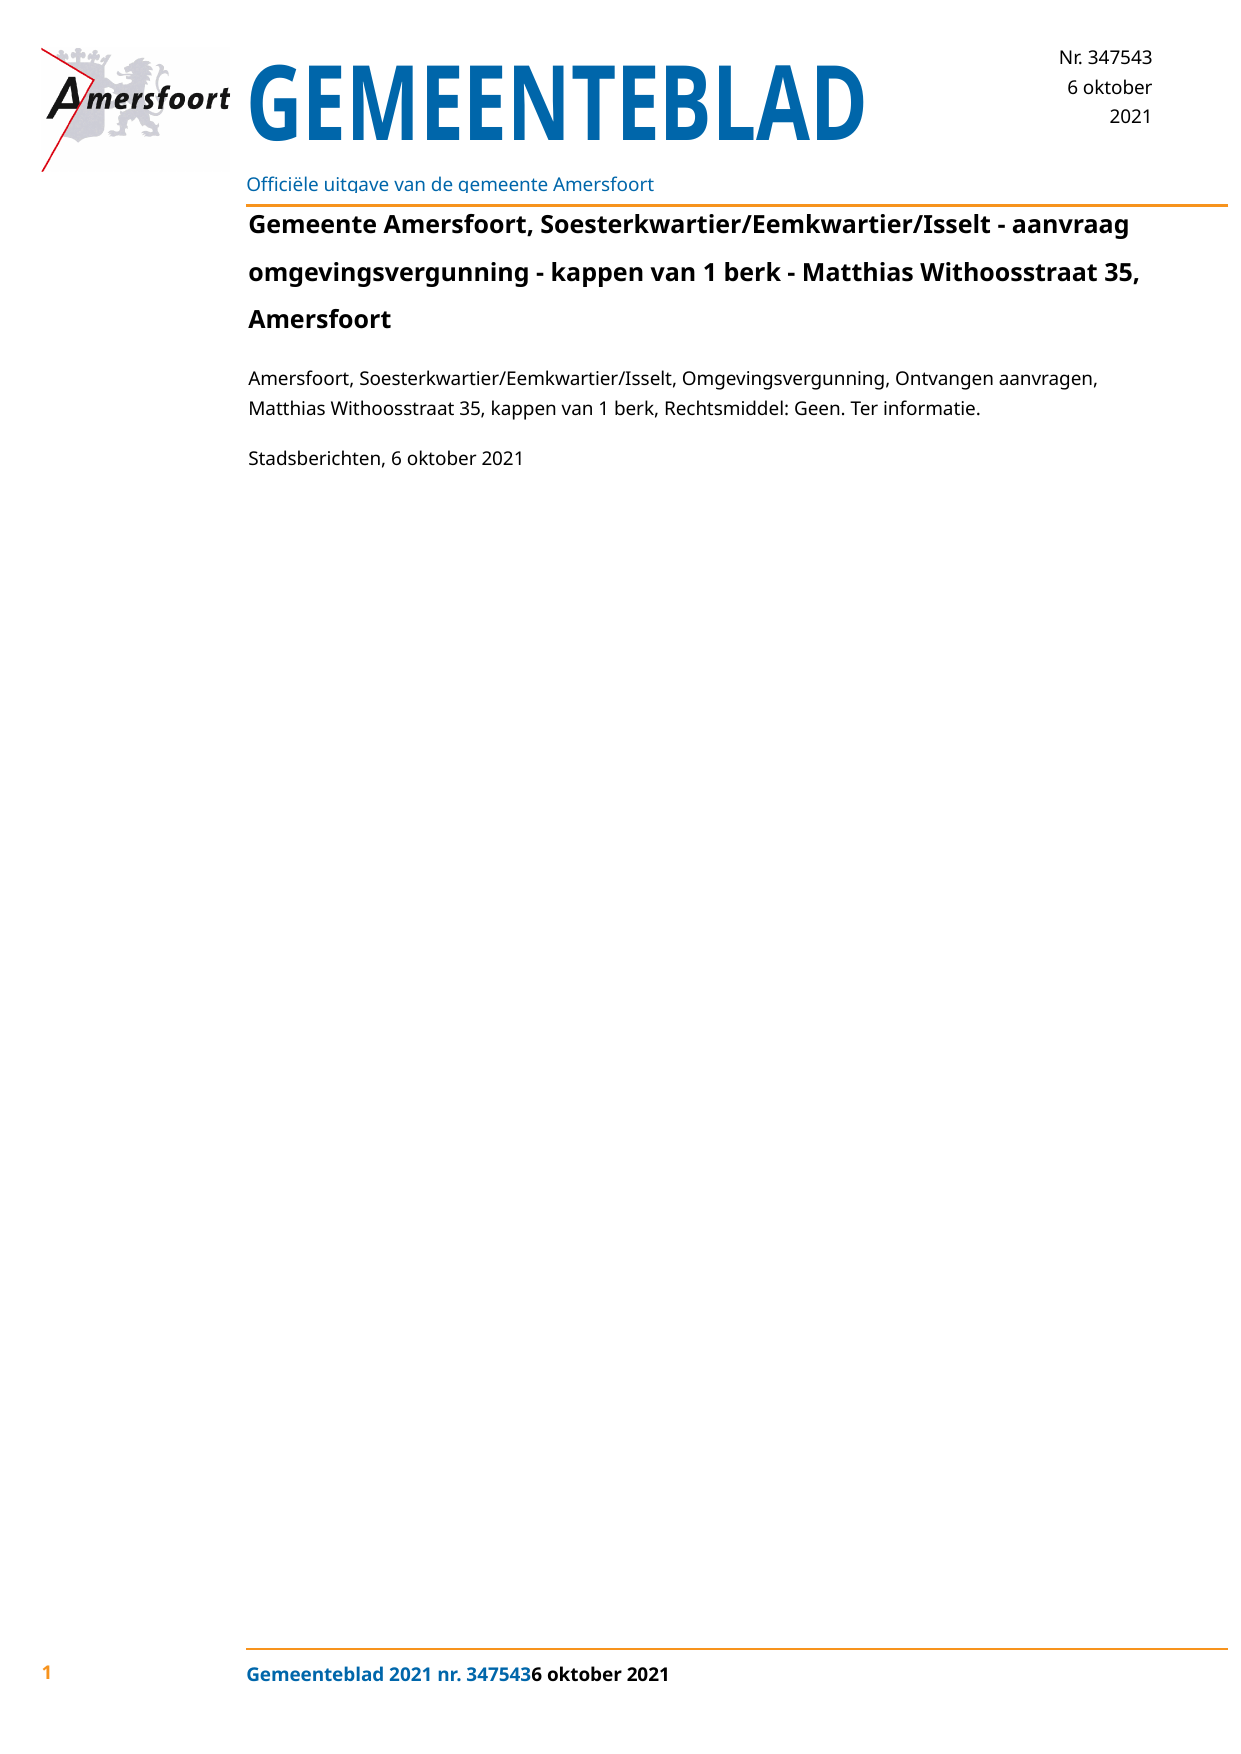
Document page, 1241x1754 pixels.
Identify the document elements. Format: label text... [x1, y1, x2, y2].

text Amersfoort, Soesterkwartier/Eemkwartier/Isselt, Omgevingsvergunning, Ontvangen aanvragen, Matthias Withoosstraat 35, kappen van 1 berk, Rechtsmiddel: Geen. Ter informatie. [248, 366, 1152, 421]
text Stadsberichten, 6 oktober 2021 [248, 446, 1152, 471]
picture [41, 47, 231, 172]
text Gemeente Amersfoort, Soesterkwartier/Eemkwartier/Isselt - aanvraag omgevingsvergunning - kappen van 1 berk - Matthias Withoosstraat 35, Amersfoort [248, 207, 1152, 336]
